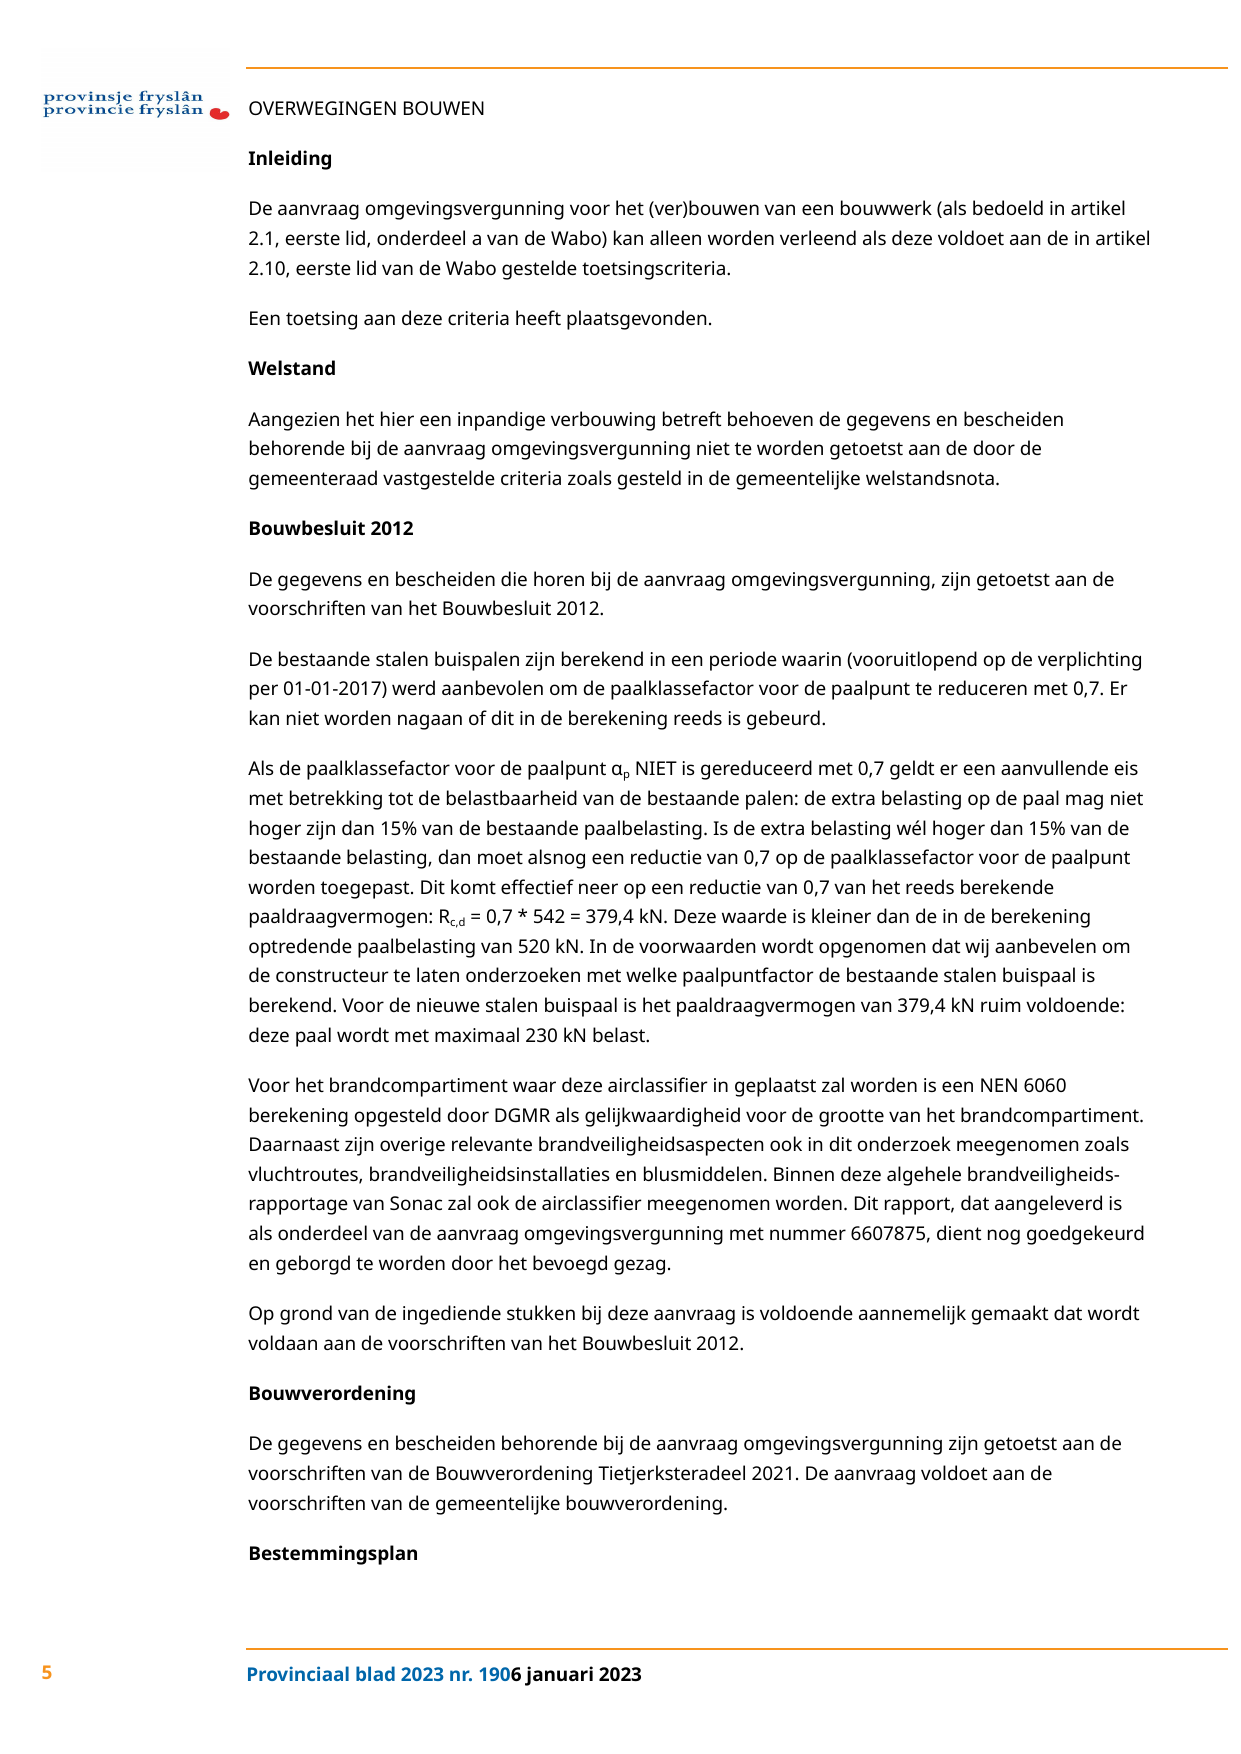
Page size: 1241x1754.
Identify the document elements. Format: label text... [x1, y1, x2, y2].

text De gegevens en bescheiden die horen bij de aanvraag omgevingsvergunning, zijn getoetst aan de voorschriften van het Bouwbesluit 2012. [248, 566, 1152, 621]
text Aangezien het hier een inpandige verbouwing betreft behoeven de gegevens en bescheiden behorende bij de aanvraag omgevingsvergunning niet te worden getoetst aan de door de gemeenteraad vastgestelde criteria zoals gesteld in de gemeentelijke welstandsnota. [248, 406, 1152, 491]
text OVERWEGINGEN BOUWEN [248, 95, 1152, 121]
text Op grond van de ingediende stukken bij deze aanvraag is voldoende aannemelijk gemaakt dat wordt voldaan aan de voorschriften van het Bouwbesluit 2012. [248, 1300, 1152, 1356]
text Bestemmingsplan [248, 1540, 1152, 1566]
text De aanvraag omgevingsvergunning voor het (ver)bouwen van een bouwwerk (als bedoeld in artikel 2.1, eerste lid, onderdeel a van de Wabo) kan alleen worden verleend als deze voldoet aan de in artikel 2.10, eerste lid van de Wabo gestelde toetsingscriteria. [248, 196, 1152, 281]
text Voor het brandcompartiment waar deze airclassifier in geplaatst zal worden is een NEN 6060 berekening opgesteld door DGMR als gelijkwaardigheid voor de grootte van het brandcompartiment. Daarnaast zijn overige relevante brandveiligheidsaspecten ook in dit onderzoek meegenomen zoals vluchtroutes, brandveiligheidsinstallaties en blusmiddelen. Binnen deze algehele brandveiligheids- rapportage van Sonac zal ook de airclassifier meegenomen worden. Dit rapport, dat aangeleverd is als onderdeel van de aanvraag omgevingsvergunning met nummer 6607875, dient nog goedgekeurd en geborgd te worden door het bevoegd gezag. [248, 1072, 1152, 1276]
text Bouwbesluit 2012 [248, 516, 1152, 541]
text De gegevens en bescheiden behorende bij de aanvraag omgevingsvergunning zijn getoetst aan de voorschriften van de Bouwverordening Tietjerksteradeel 2021. De aanvraag voldoet aan de voorschriften van de gemeentelijke bouwverordening. [248, 1431, 1152, 1516]
text Bouwverordening [248, 1380, 1152, 1406]
text Inleiding [248, 145, 1152, 171]
text De bestaande stalen buispalen zijn berekend in een periode waarin (vooruitlopend op de verplichting per 01-01-2017) werd aanbevolen om de paalklassefactor voor de paalpunt te reduceren met 0,7. Er kan niet worden nagaan of dit in de berekening reeds is gebeurd. [248, 646, 1152, 731]
text Een toetsing aan deze criteria heeft plaatsgevonden. [248, 305, 1152, 331]
picture [41, 47, 231, 172]
text Welstand [248, 356, 1152, 381]
text Als de paalklassefactor voor de paalpunt αp NIET is gereduceerd met 0,7 geldt er een aanvullende eis met betrekking tot de belastbaarheid van de bestaande palen: de extra belasting op de paal mag niet hoger zijn dan 15% van de bestaande paalbelasting. Is de extra belasting wél hoger dan 15% van de bestaande belasting, dan moet alsnog een reductie van 0,7 op de paalklassefactor voor de paalpunt worden toegepast. Dit komt effectief neer op een reductie van 0,7 van het reeds berekende paaldraagvermogen: Rc,d = 0,7 * 542 = 379,4 kN. Deze waarde is kleiner dan de in de berekening optredende paalbelasting van 520 kN. In de voorwaarden wordt opgenomen dat wij aanbevelen om de constructeur te laten onderzoeken met welke paalpuntfactor de bestaande stalen buispaal is berekend. Voor de nieuwe stalen buispaal is het paaldraagvermogen van 379,4 kN ruim voldoende: deze paal wordt met maximaal 230 kN belast. [248, 756, 1152, 1048]
